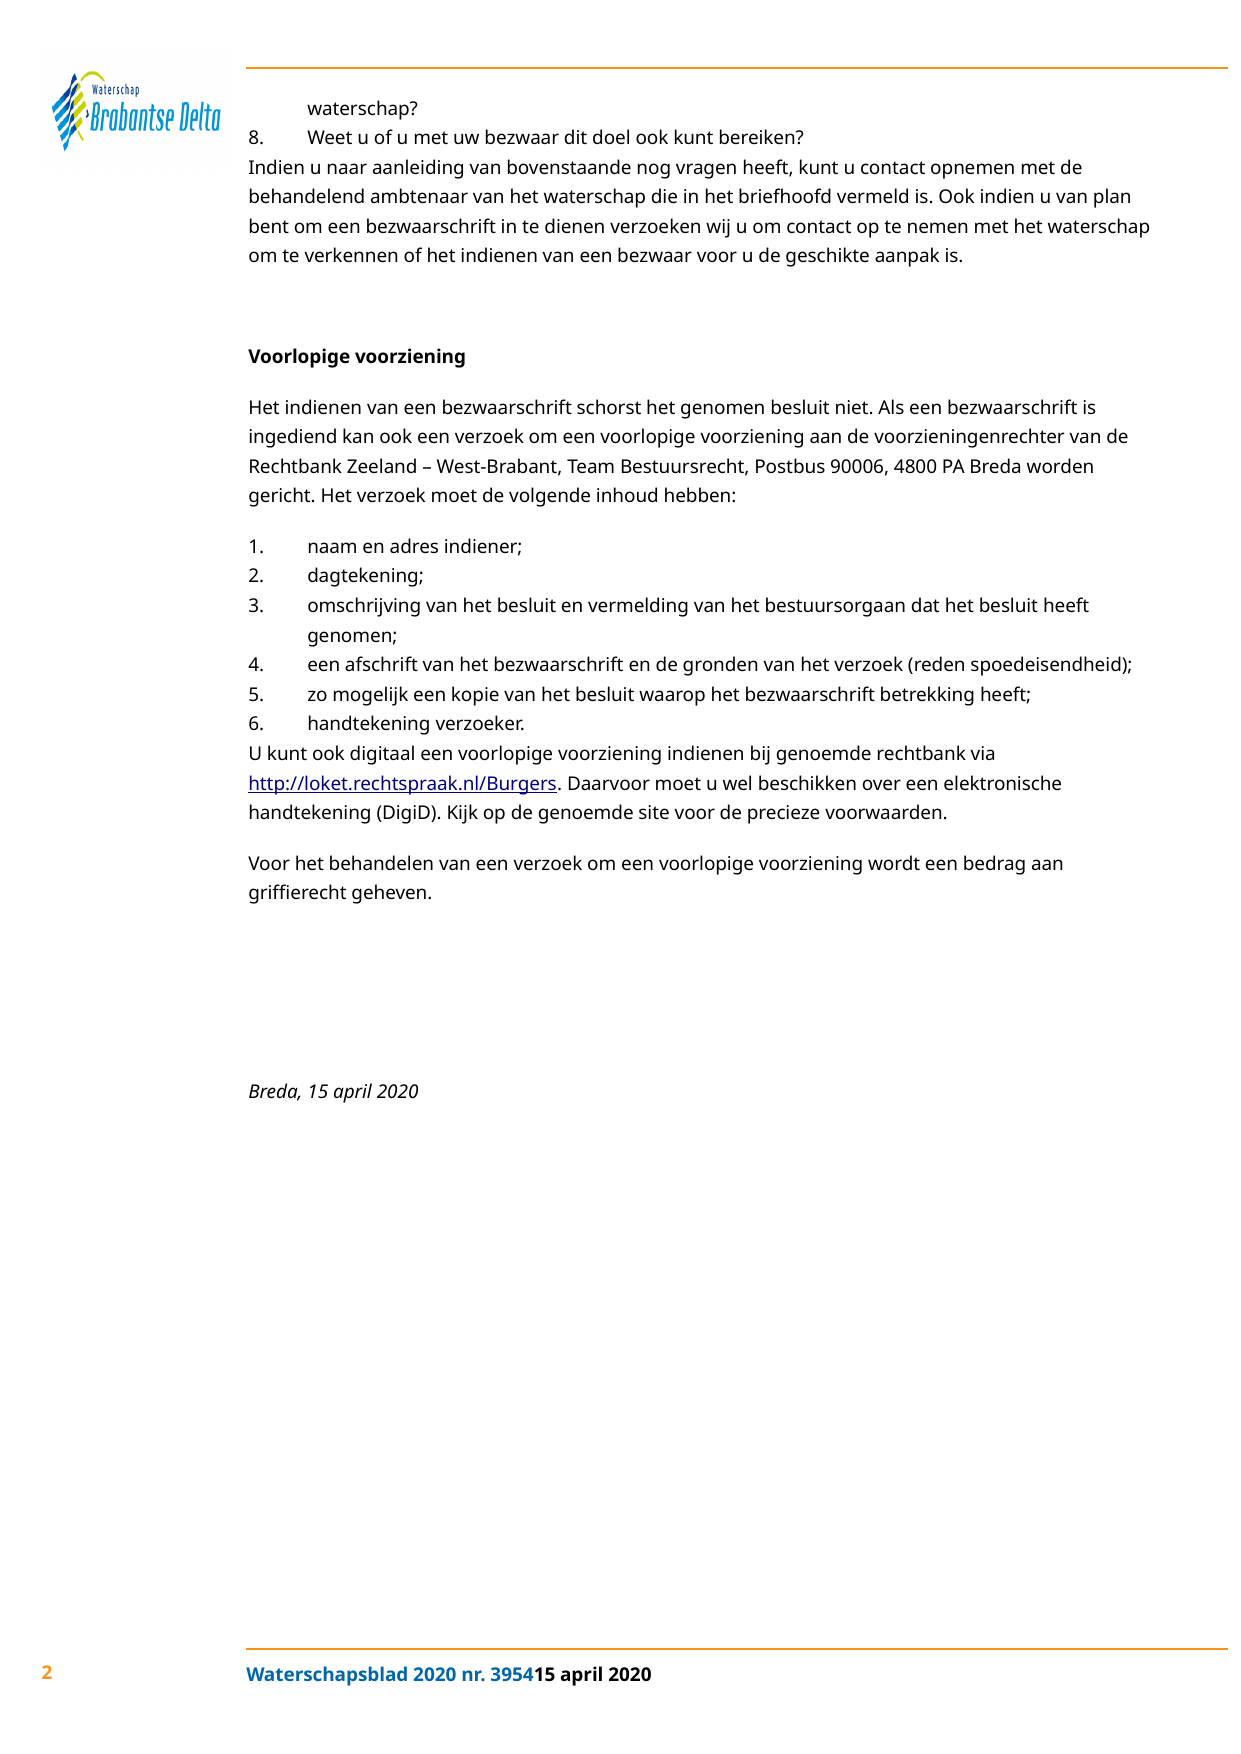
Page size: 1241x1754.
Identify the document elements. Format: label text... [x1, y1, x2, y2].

list naam en adres indiener; [248, 533, 1152, 559]
list zo mogelijk een kopie van het besluit waarop het bezwaarschrift betrekking heeft; [248, 681, 1152, 707]
text Voor het behandelen van een verzoek om een voorlopige voorziening wordt een bedrag aan griffierecht geheven. [248, 850, 1152, 905]
list waterschap? [248, 95, 1152, 121]
text U kunt ook digitaal een voorlopige voorziening indienen bij genoemde rechtbank via http://loket.rechtspraak.nl/Burgers. Daarvoor moet u wel beschikken over een elektronische handtekening (DigiD). Kijk op de genoemde site voor de precieze voorwaarden. [248, 740, 1152, 825]
text Indien u naar aanleiding van bovenstaande nog vragen heeft, kunt u contact opnemen met de behandelend ambtenaar van het waterschap die in het briefhoofd vermeld is. Ook indien u van plan bent om een bezwaarschrift in te dienen verzoeken wij u om contact op te nemen met het waterschap om te verkennen of het indienen van een bezwaar voor u de geschikte aanpak is. [248, 154, 1152, 268]
list een afschrift van het bezwaarschrift en de gronden van het verzoek (reden spoedeisendheid); [248, 651, 1152, 677]
text Voorlopige voorziening [248, 343, 1152, 369]
text Het indienen van een bezwaarschrift schorst het genomen besluit niet. Als een bezwaarschrift is ingediend kan ook een verzoek om een voorlopige voorziening aan de voorzieningenrechter van de Rechtbank Zeeland – West-Brabant, Team Bestuursrecht, Postbus 90006, 4800 PA Breda worden gericht. Het verzoek moet de volgende inhoud hebben: [248, 394, 1152, 508]
picture [41, 47, 231, 172]
list omschrijving van het besluit en vermelding van het bestuursorgaan dat het besluit heeft genomen; [248, 592, 1152, 648]
list Weet u of u met uw bezwaar dit doel ook kunt bereiken? [248, 124, 1152, 150]
text Breda, 15 april 2020 [248, 1078, 1152, 1104]
list dagtekening; [248, 563, 1152, 588]
list handtekening verzoeker. [248, 711, 1152, 736]
